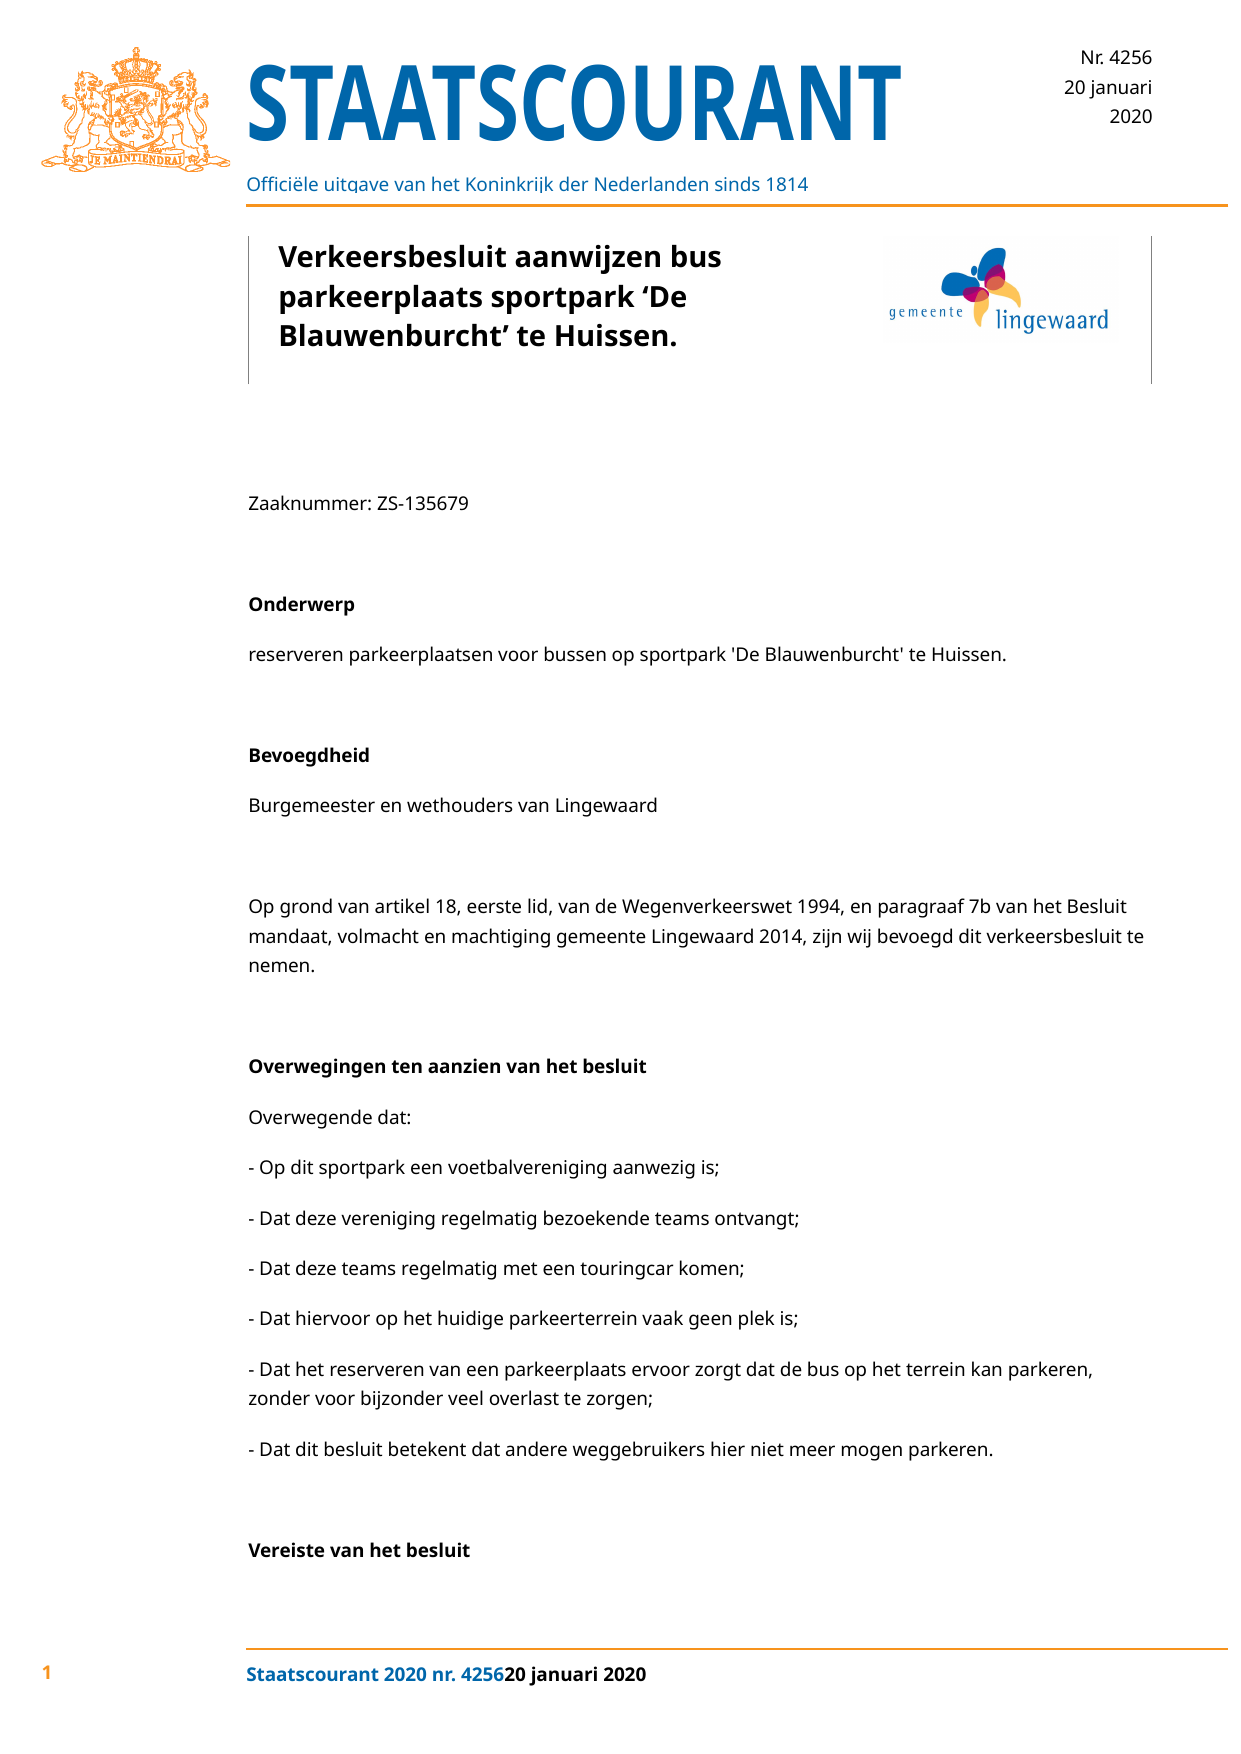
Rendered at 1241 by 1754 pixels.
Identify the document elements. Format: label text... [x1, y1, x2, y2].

text Bevoegdheid [248, 742, 1152, 768]
table_header [850, 236, 882, 342]
text Onderwerp [248, 591, 1152, 617]
picture [41, 47, 231, 172]
text Zaaknummer: ZS-135679 [248, 490, 1152, 516]
text - Dat deze vereniging regelmatig bezoekende teams ontvangt; [248, 1205, 1152, 1230]
table_header Verkeersbesluit aanwijzen bus parkeerplaats sportpark ‘De Blauwenburcht’ te Huissen. [249, 236, 850, 384]
table_header [1119, 236, 1151, 342]
table_header [850, 343, 1151, 384]
text Vereiste van het besluit [248, 1537, 1152, 1562]
text Op grond van artikel 18, eerste lid, van de Wegenverkeerswet 1994, en paragraaf 7b van het Besluit mandaat, volmacht en machtiging gemeente Lingewaard 2014, zijn wij bevoegd dit verkeersbesluit te nemen. [248, 893, 1152, 978]
text - Dat hiervoor op het huidige parkeerterrein vaak geen plek is; [248, 1306, 1152, 1331]
text Burgemeester en wethouders van Lingewaard [248, 793, 1152, 818]
text - Op dit sportpark een voetbalvereniging aanwezig is; [248, 1154, 1152, 1180]
text - Dat deze teams regelmatig met een touringcar komen; [248, 1255, 1152, 1281]
text reserveren parkeerplaatsen voor bussen op sportpark 'De Blauwenburcht' te Huissen. [248, 641, 1152, 667]
text Overwegingen ten aanzien van het besluit [248, 1053, 1152, 1079]
picture [882, 236, 1119, 343]
text - Dat het reserveren van een parkeerplaats ervoor zorgt dat de bus op het terrein kan parkeren, zonder voor bijzonder veel overlast te zorgen; [248, 1356, 1152, 1411]
text Overwegende dat: [248, 1104, 1152, 1129]
text - Dat dit besluit betekent dat andere weggebruikers hier niet meer mogen parkeren. [248, 1436, 1152, 1462]
